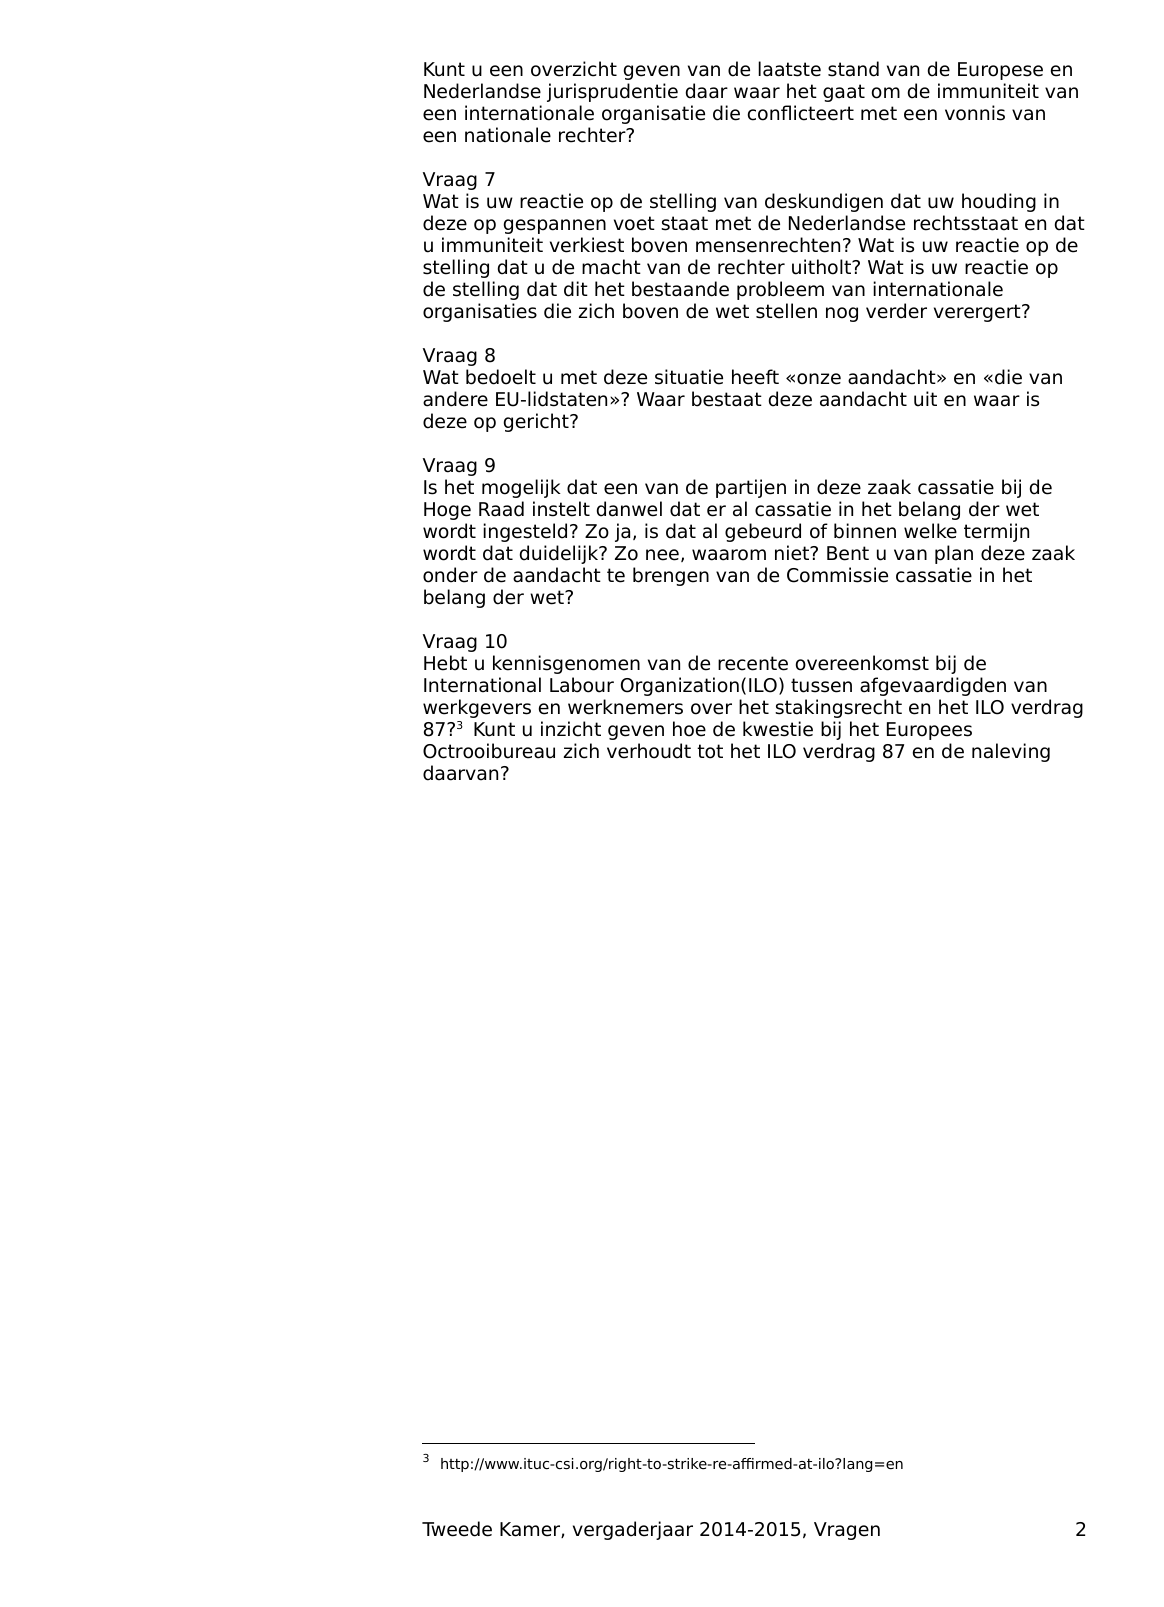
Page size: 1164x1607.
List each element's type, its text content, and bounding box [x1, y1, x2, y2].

text Hebt u kennisgenomen van de recente overeenkomst bij de International Labour Organization(ILO) tussen afgevaardigden van werkgevers en werknemers over het stakingsrecht en het ILO verdrag 87? Kunt u inzicht geven hoe de kwestie bij het Europees Octrooibureau zich verhoudt tot het ILO verdrag 87 en de naleving daarvan? [422, 653, 1087, 785]
text Wat bedoelt u met deze situatie heeft «onze aandacht» en «die van andere EU-lidstaten»? Waar bestaat deze aandacht uit en waar is deze op gericht? [422, 367, 1087, 433]
text Wat is uw reactie op de stelling van deskundigen dat uw houding in deze op gespannen voet staat met de Nederlandse rechtsstaat en dat u immuniteit verkiest boven mensenrechten? Wat is uw reactie op de stelling dat u de macht van de rechter uitholt? Wat is uw reactie op de stelling dat dit het bestaande probleem van internationale organisaties die zich boven de wet stellen nog verder verergert? [422, 191, 1087, 323]
text Vraag 9 [422, 455, 1087, 477]
text Vraag 10 [422, 631, 1087, 653]
text Kunt u een overzicht geven van de laatste stand van de Europese en Nederlandse jurisprudentie daar waar het gaat om de immuniteit van een internationale organisatie die conflicteert met een vonnis van een nationale rechter? [422, 59, 1087, 147]
text Is het mogelijk dat een van de partijen in deze zaak cassatie bij de Hoge Raad instelt danwel dat er al cassatie in het belang der wet wordt ingesteld? Zo ja, is dat al gebeurd of binnen welke termijn wordt dat duidelijk? Zo nee, waarom niet? Bent u van plan deze zaak onder de aandacht te brengen van de Commissie cassatie in het belang der wet? [422, 477, 1087, 609]
text http://www.ituc-csi.org/right-to-strike-re-affirmed-at-ilo?lang=en [422, 1452, 1087, 1474]
text Vraag 7 [422, 169, 1087, 191]
text Vraag 8 [422, 345, 1087, 367]
